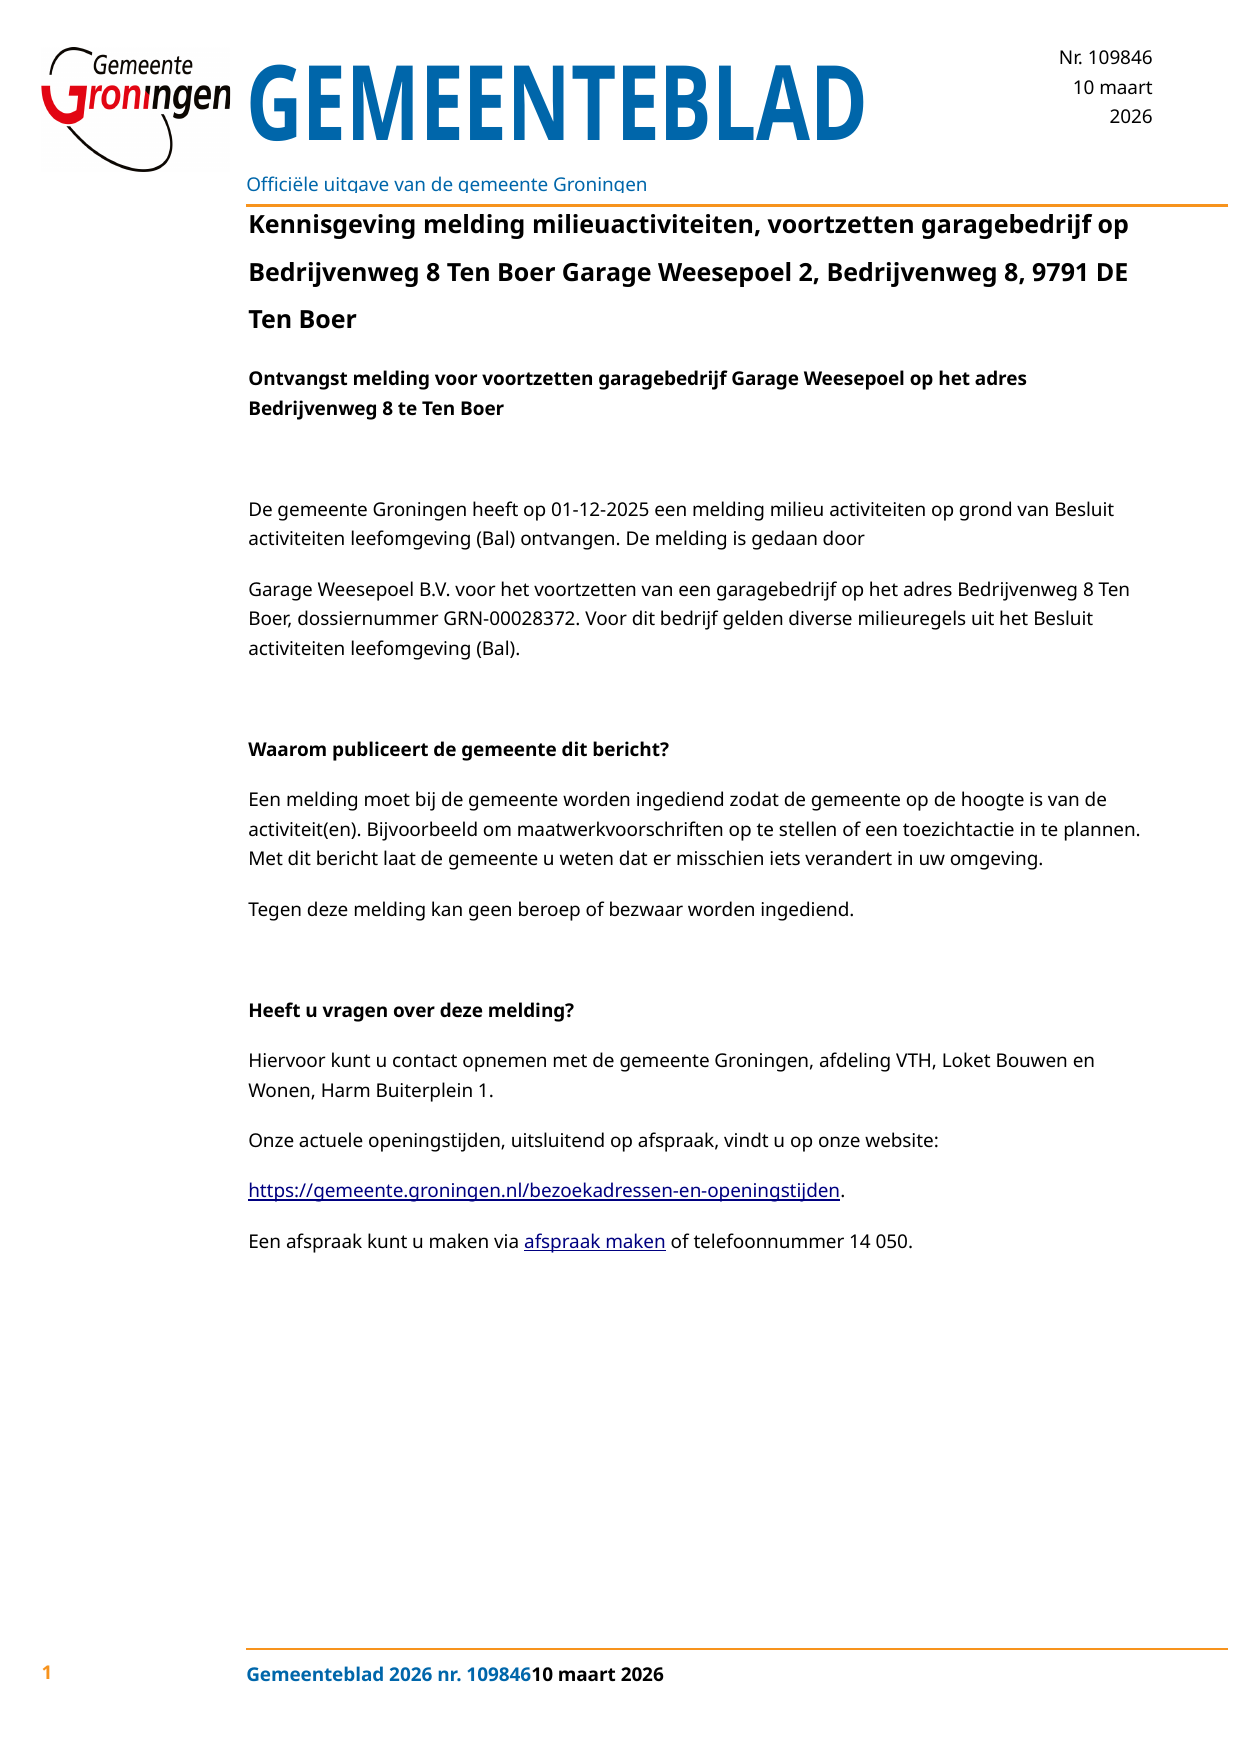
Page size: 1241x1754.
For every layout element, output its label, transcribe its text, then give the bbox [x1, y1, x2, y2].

text https://gemeente.groningen.nl/bezoekadressen-en-openingstijden. [248, 1178, 1152, 1203]
text Tegen deze melding kan geen beroep of bezwaar worden ingediend. [248, 896, 1152, 922]
text Een melding moet bij de gemeente worden ingediend zodat de gemeente op de hoogte is van de activiteit(en). Bijvoorbeeld om maatwerkvoorschriften op te stellen of een toezichtactie in te plannen. Met dit bericht laat de gemeente u weten dat er misschien iets verandert in uw omgeving. [248, 786, 1152, 871]
text Waarom publiceert de gemeente dit bericht? [248, 736, 1152, 762]
text Heeft u vragen over deze melding? [248, 997, 1152, 1022]
text Hiervoor kunt u contact opnemen met de gemeente Groningen, afdeling VTH, Loket Bouwen en Wonen, Harm Buiterplein 1. [248, 1047, 1152, 1102]
text Ontvangst melding voor voortzetten garagebedrijf Garage Weesepoel op het adres Bedrijvenweg 8 te Ten Boer [248, 366, 1152, 421]
text De gemeente Groningen heeft op 01-12-2025 een melding milieu activiteiten op grond van Besluit activiteiten leefomgeving (Bal) ontvangen. De melding is gedaan door [248, 496, 1152, 551]
text Garage Weesepoel B.V. voor het voortzetten van een garagebedrijf op het adres Bedrijvenweg 8 Ten Boer, dossiernummer GRN-00028372. Voor dit bedrijf gelden diverse milieuregels uit het Besluit activiteiten leefomgeving (Bal). [248, 576, 1152, 661]
text Onze actuele openingstijden, uitsluitend op afspraak, vindt u op onze website: [248, 1127, 1152, 1153]
text Een afspraak kunt u maken via afspraak maken of telefoonnummer 14 050. [248, 1228, 1152, 1254]
text Kennisgeving melding milieuactiviteiten, voortzetten garagebedrijf op Bedrijvenweg 8 Ten Boer Garage Weesepoel 2, Bedrijvenweg 8, 9791 DE Ten Boer [248, 207, 1152, 336]
picture [41, 47, 231, 172]
